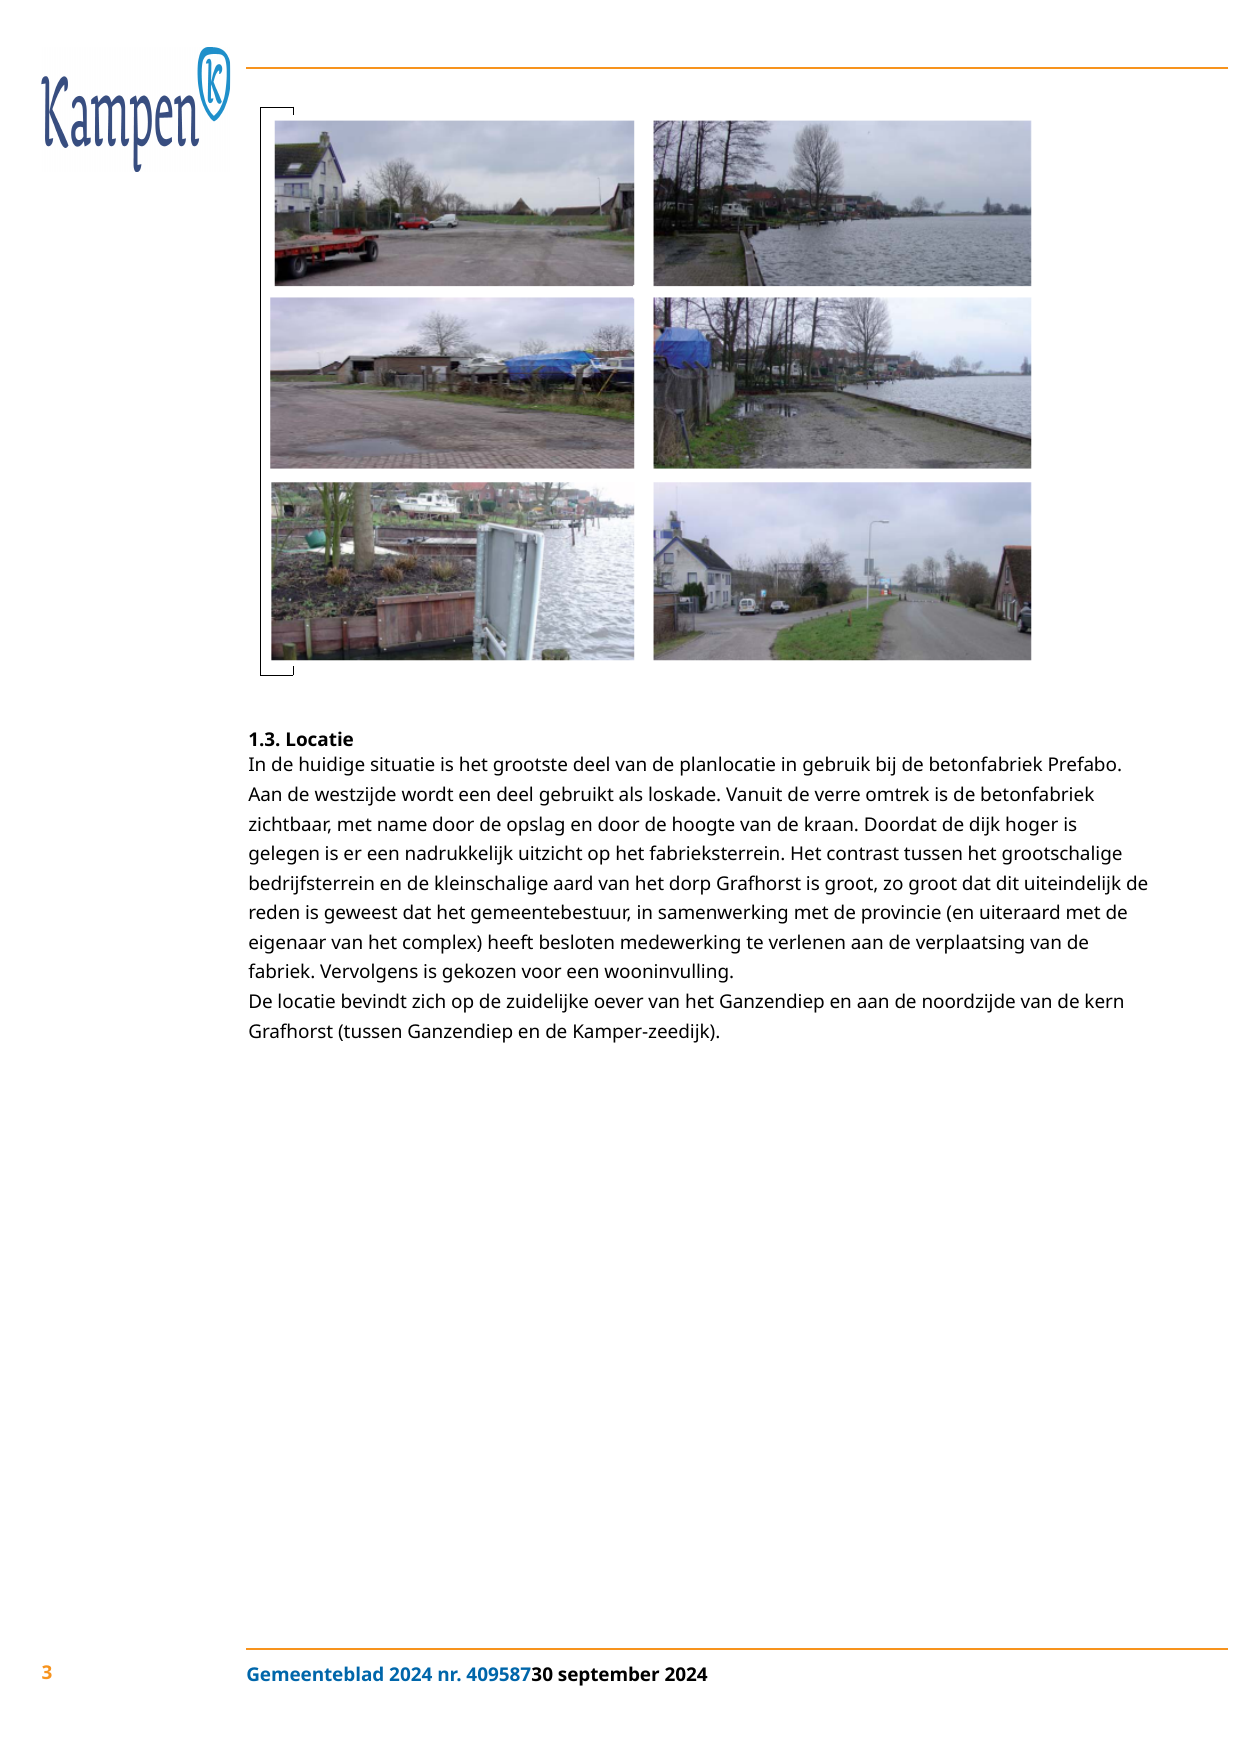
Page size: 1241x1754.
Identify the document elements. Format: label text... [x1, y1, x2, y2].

text 1.3. Locatie [248, 726, 1152, 752]
text In de huidige situatie is het grootste deel van de planlocatie in gebruik bij de betonfabriek Prefabo. Aan de westzijde wordt een deel gebruikt als loskade. Vanuit de verre omtrek is de betonfabriek zichtbaar, met name door de opslag en door de hoogte van de kraan. Doordat de dijk hoger is gelegen is er een nadrukkelijk uitzicht op het fabrieksterrein. Het contrast tussen het grootschalige bedrijfsterrein en de kleinschalige aard van het dorp Grafhorst is groot, zo groot dat dit uiteindelijk de reden is geweest dat het gemeentebestuur, in samenwerking met de provincie (en uiteraard met de eigenaar van het complex) heeft besloten medewerking te verlenen aan de verplaatsing van de fabriek. Vervolgens is gekozen voor een wooninvulling. [248, 752, 1152, 984]
picture [268, 115, 1037, 666]
text De locatie bevindt zich op de zuidelijke oever van het Ganzendiep en aan de noordzijde van de kern Grafhorst (tussen Ganzendiep en de Kamper-zeedijk). [248, 988, 1152, 1044]
picture [41, 47, 231, 172]
